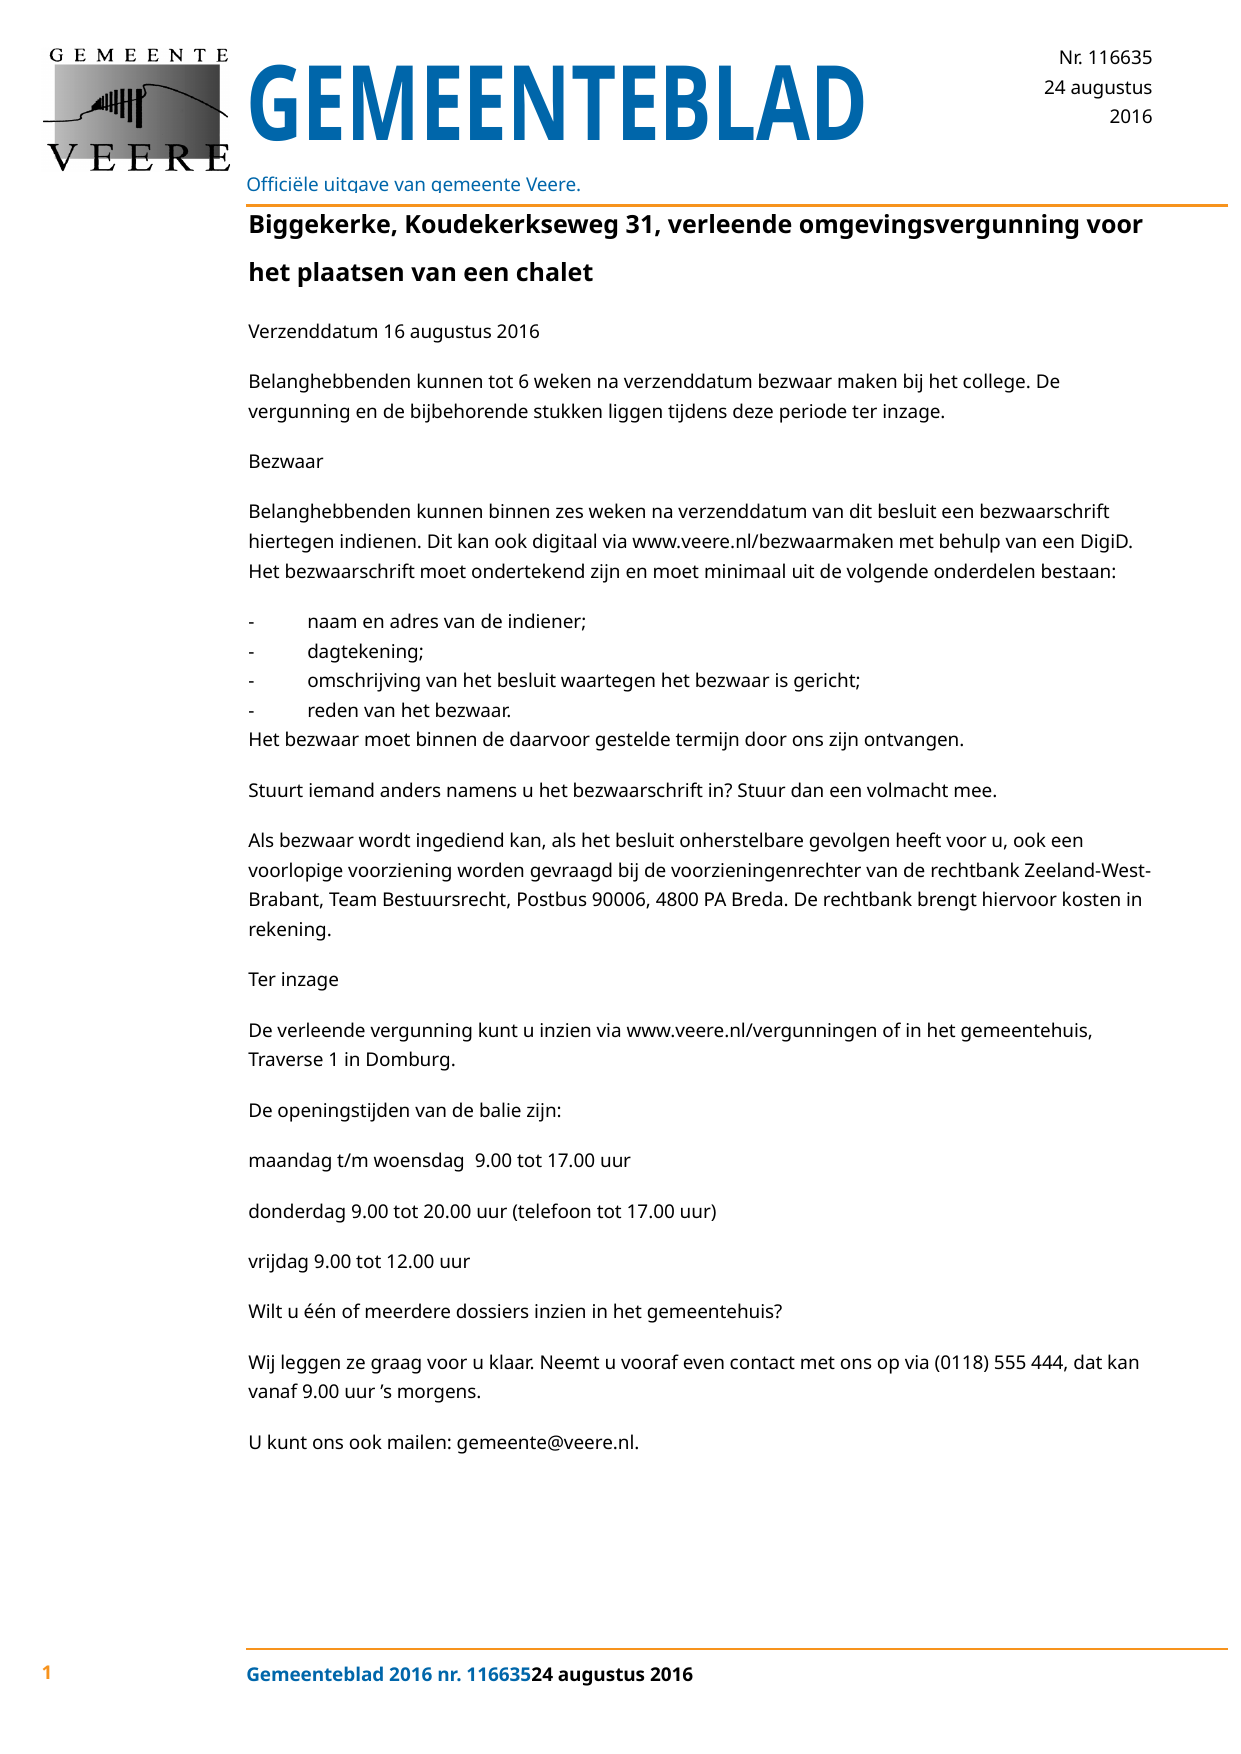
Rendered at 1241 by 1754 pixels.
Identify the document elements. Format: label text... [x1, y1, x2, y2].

text Verzenddatum 16 augustus 2016 [248, 318, 1152, 344]
text Stuurt iemand anders namens u het bezwaarschrift in? Stuur dan een volmacht mee. [248, 777, 1152, 803]
list reden van het bezwaar. [248, 697, 1152, 723]
text Biggekerke, Koudekerkseweg 31, verleende omgevingsvergunning voor het plaatsen van een chalet [248, 207, 1152, 288]
text Het bezwaar moet binnen de daarvoor gestelde termijn door ons zijn ontvangen. [248, 727, 1152, 752]
list naam en adres van de indiener; [248, 608, 1152, 634]
text Als bezwaar wordt ingediend kan, als het besluit onherstelbare gevolgen heeft voor u, ook een voorlopige voorziening worden gevraagd bij de voorzieningenrechter van de rechtbank Zeeland-West-Brabant, Team Bestuursrecht, Postbus 90006, 4800 PA Breda. De rechtbank brengt hiervoor kosten in rekening. [248, 827, 1152, 942]
text U kunt ons ook mailen: gemeente@veere.nl. [248, 1429, 1152, 1455]
list dagtekening; [248, 638, 1152, 664]
text Belanghebbenden kunnen tot 6 weken na verzenddatum bezwaar maken bij het college. De vergunning en de bijbehorende stukken liggen tijdens deze periode ter inzage. [248, 368, 1152, 424]
text Wij leggen ze graag voor u klaar. Neemt u vooraf even contact met ons op via (0118) 555 444, dat kan vanaf 9.00 uur ’s morgens. [248, 1349, 1152, 1404]
text Bezwaar [248, 448, 1152, 474]
text De openingstijden van de balie zijn: [248, 1097, 1152, 1123]
list omschrijving van het besluit waartegen het bezwaar is gericht; [248, 667, 1152, 693]
text maandag t/m woensdag 9.00 tot 17.00 uur [248, 1147, 1152, 1173]
text Belanghebbenden kunnen binnen zes weken na verzenddatum van dit besluit een bezwaarschrift hiertegen indienen. Dit kan ook digitaal via www.veere.nl/bezwaarmaken met behulp van een DigiD. Het bezwaarschrift moet ondertekend zijn en moet minimaal uit de volgende onderdelen bestaan: [248, 499, 1152, 584]
picture [41, 47, 231, 172]
text De verleende vergunning kunt u inzien via www.veere.nl/vergunningen of in het gemeentehuis, Traverse 1 in Domburg. [248, 1017, 1152, 1072]
text vrijdag 9.00 tot 12.00 uur [248, 1248, 1152, 1274]
text Ter inzage [248, 967, 1152, 992]
text donderdag 9.00 tot 20.00 uur (telefoon tot 17.00 uur) [248, 1198, 1152, 1224]
text Wilt u één of meerdere dossiers inzien in het gemeentehuis? [248, 1299, 1152, 1324]
